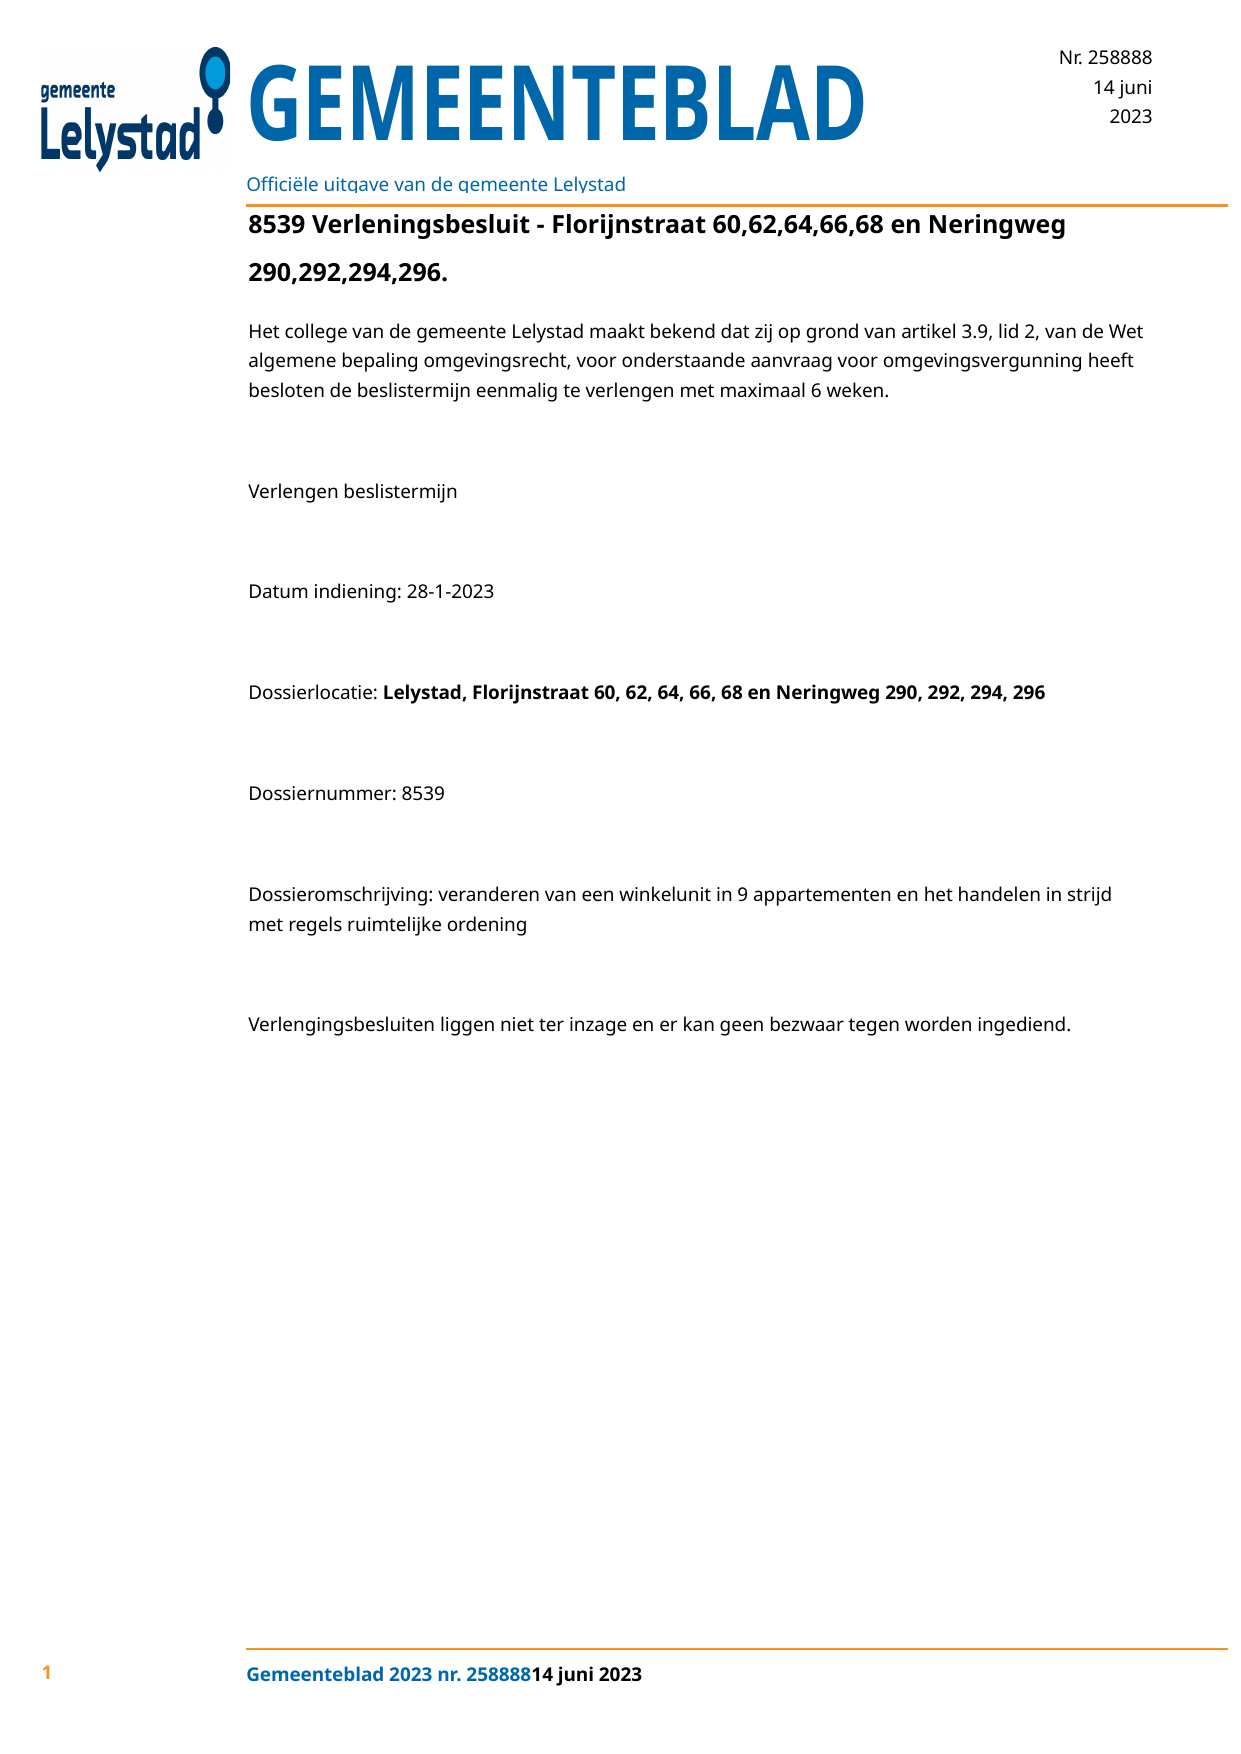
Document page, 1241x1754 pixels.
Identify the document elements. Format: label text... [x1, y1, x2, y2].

text 8539 Verleningsbesluit - Florijnstraat 60,62,64,66,68 en Neringweg 290,292,294,296. [248, 207, 1152, 288]
text Dossierlocatie: Lelystad, Florijnstraat 60, 62, 64, 66, 68 en Neringweg 290, 292, 294, 296 [248, 679, 1152, 705]
text Het college van de gemeente Lelystad maakt bekend dat zij op grond van artikel 3.9, lid 2, van de Wet algemene bepaling omgevingsrecht, voor onderstaande aanvraag voor omgevingsvergunning heeft besloten de beslistermijn eenmalig te verlengen met maximaal 6 weken. [248, 318, 1152, 403]
text Dossiernummer: 8539 [248, 780, 1152, 806]
text Verlengen beslistermijn [248, 478, 1152, 504]
text Dossieromschrijving: veranderen van een winkelunit in 9 appartementen en het handelen in strijd met regels ruimtelijke ordening [248, 881, 1152, 937]
text Verlengingsbesluiten liggen niet ter inzage en er kan geen bezwaar tegen worden ingediend. [248, 1012, 1152, 1037]
text Datum indiening: 28-1-2023 [248, 579, 1152, 604]
picture [41, 47, 231, 172]
